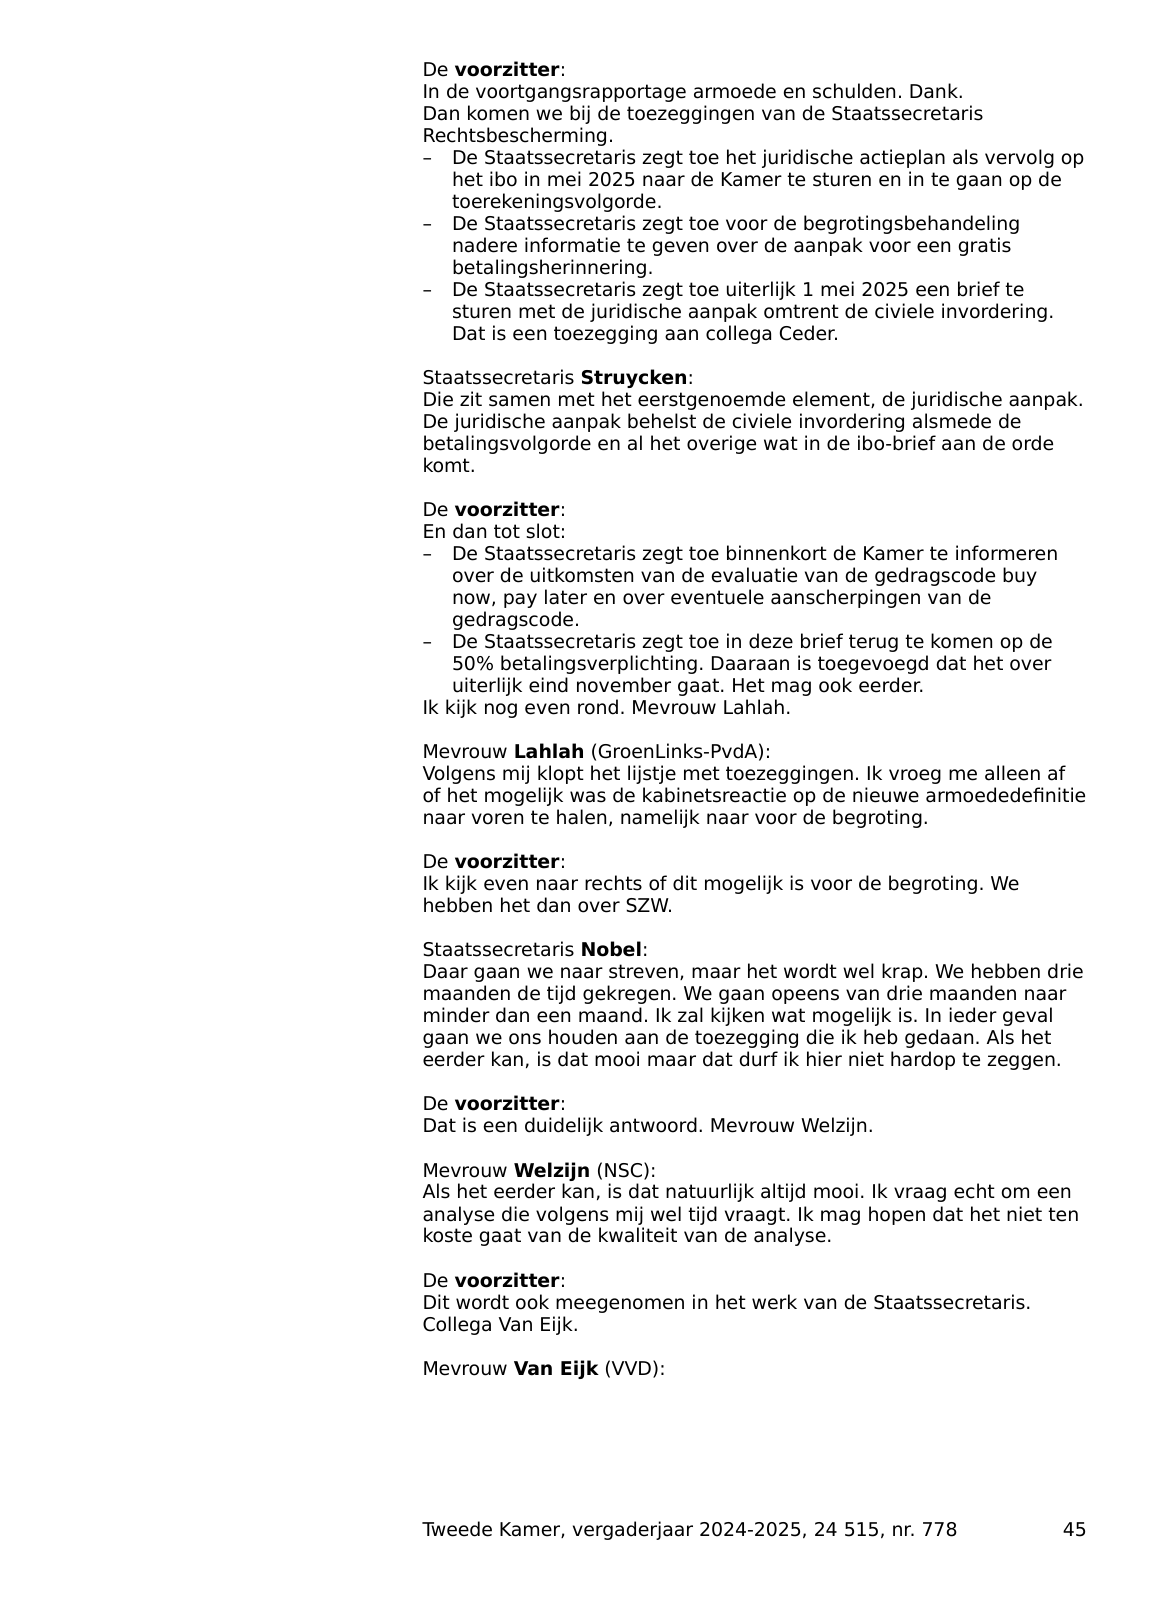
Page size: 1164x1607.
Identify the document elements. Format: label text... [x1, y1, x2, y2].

text Mevrouw Welzijn (NSC): [422, 1159, 1087, 1181]
text Als het eerder kan, is dat natuurlijk altijd mooi. Ik vraag echt om een analyse die volgens mij wel tijd vraagt. Ik mag hopen dat het niet ten koste gaat van de kwaliteit van de analyse. [422, 1181, 1087, 1247]
text – De Staatssecretaris zegt toe binnenkort de Kamer te informeren over de uitkomsten van de evaluatie van de gedragscode buy now, pay later en over eventuele aanscherpingen van de gedragscode. [422, 543, 1087, 631]
text De voorzitter: [422, 1093, 1087, 1115]
text Dit wordt ook meegenomen in het werk van de Staatssecretaris. Collega Van Eijk. [422, 1292, 1087, 1336]
text Mevrouw Lahlah (GroenLinks-PvdA): [422, 741, 1087, 763]
text Staatssecretaris Struycken: [422, 367, 1087, 389]
text De voorzitter: [422, 59, 1087, 81]
text – De Staatssecretaris zegt toe uiterlijk 1 mei 2025 een brief te sturen met de juridische aanpak omtrent de civiele invordering. Dat is een toezegging aan collega Ceder. [422, 279, 1087, 345]
text Mevrouw Van Eijk (VVD): [422, 1358, 1087, 1380]
text – De Staatssecretaris zegt toe in deze brief terug te komen op de 50% betalingsverplichting. Daaraan is toegevoegd dat het over uiterlijk eind november gaat. Het mag ook eerder. [422, 631, 1087, 697]
text Die zit samen met het eerstgenoemde element, de juridische aanpak. De juridische aanpak behelst de civiele invordering alsmede de betalingsvolgorde en al het overige wat in de ibo-brief aan de orde komt. [422, 389, 1087, 477]
text – De Staatssecretaris zegt toe voor de begrotingsbehandeling nadere informatie te geven over de aanpak voor een gratis betalingsherinnering. [422, 213, 1087, 279]
text Daar gaan we naar streven, maar het wordt wel krap. We hebben drie maanden de tijd gekregen. We gaan opeens van drie maanden naar minder dan een maand. Ik zal kijken wat mogelijk is. In ieder geval gaan we ons houden aan de toezegging die ik heb gedaan. Als het eerder kan, is dat mooi maar dat durf ik hier niet hardop te zeggen. [422, 961, 1087, 1071]
text De voorzitter: [422, 851, 1087, 873]
text Dat is een duidelijk antwoord. Mevrouw Welzijn. [422, 1115, 1087, 1137]
text In de voortgangsrapportage armoede en schulden. Dank. [422, 81, 1087, 103]
text En dan tot slot: [422, 521, 1087, 543]
text Staatssecretaris Nobel: [422, 939, 1087, 961]
text Ik kijk even naar rechts of dit mogelijk is voor de begroting. We hebben het dan over SZW. [422, 873, 1087, 917]
text Volgens mij klopt het lijstje met toezeggingen. Ik vroeg me alleen af of het mogelijk was de kabinetsreactie op de nieuwe armoededefinitie naar voren te halen, namelijk naar voor de begroting. [422, 763, 1087, 829]
text – De Staatssecretaris zegt toe het juridische actieplan als vervolg op het ibo in mei 2025 naar de Kamer te sturen en in te gaan op de toerekeningsvolgorde. [422, 147, 1087, 213]
text De voorzitter: [422, 499, 1087, 521]
text Ik kijk nog even rond. Mevrouw Lahlah. [422, 697, 1087, 719]
text De voorzitter: [422, 1269, 1087, 1292]
text Dan komen we bij de toezeggingen van de Staatssecretaris Rechtsbescherming. [422, 103, 1087, 147]
